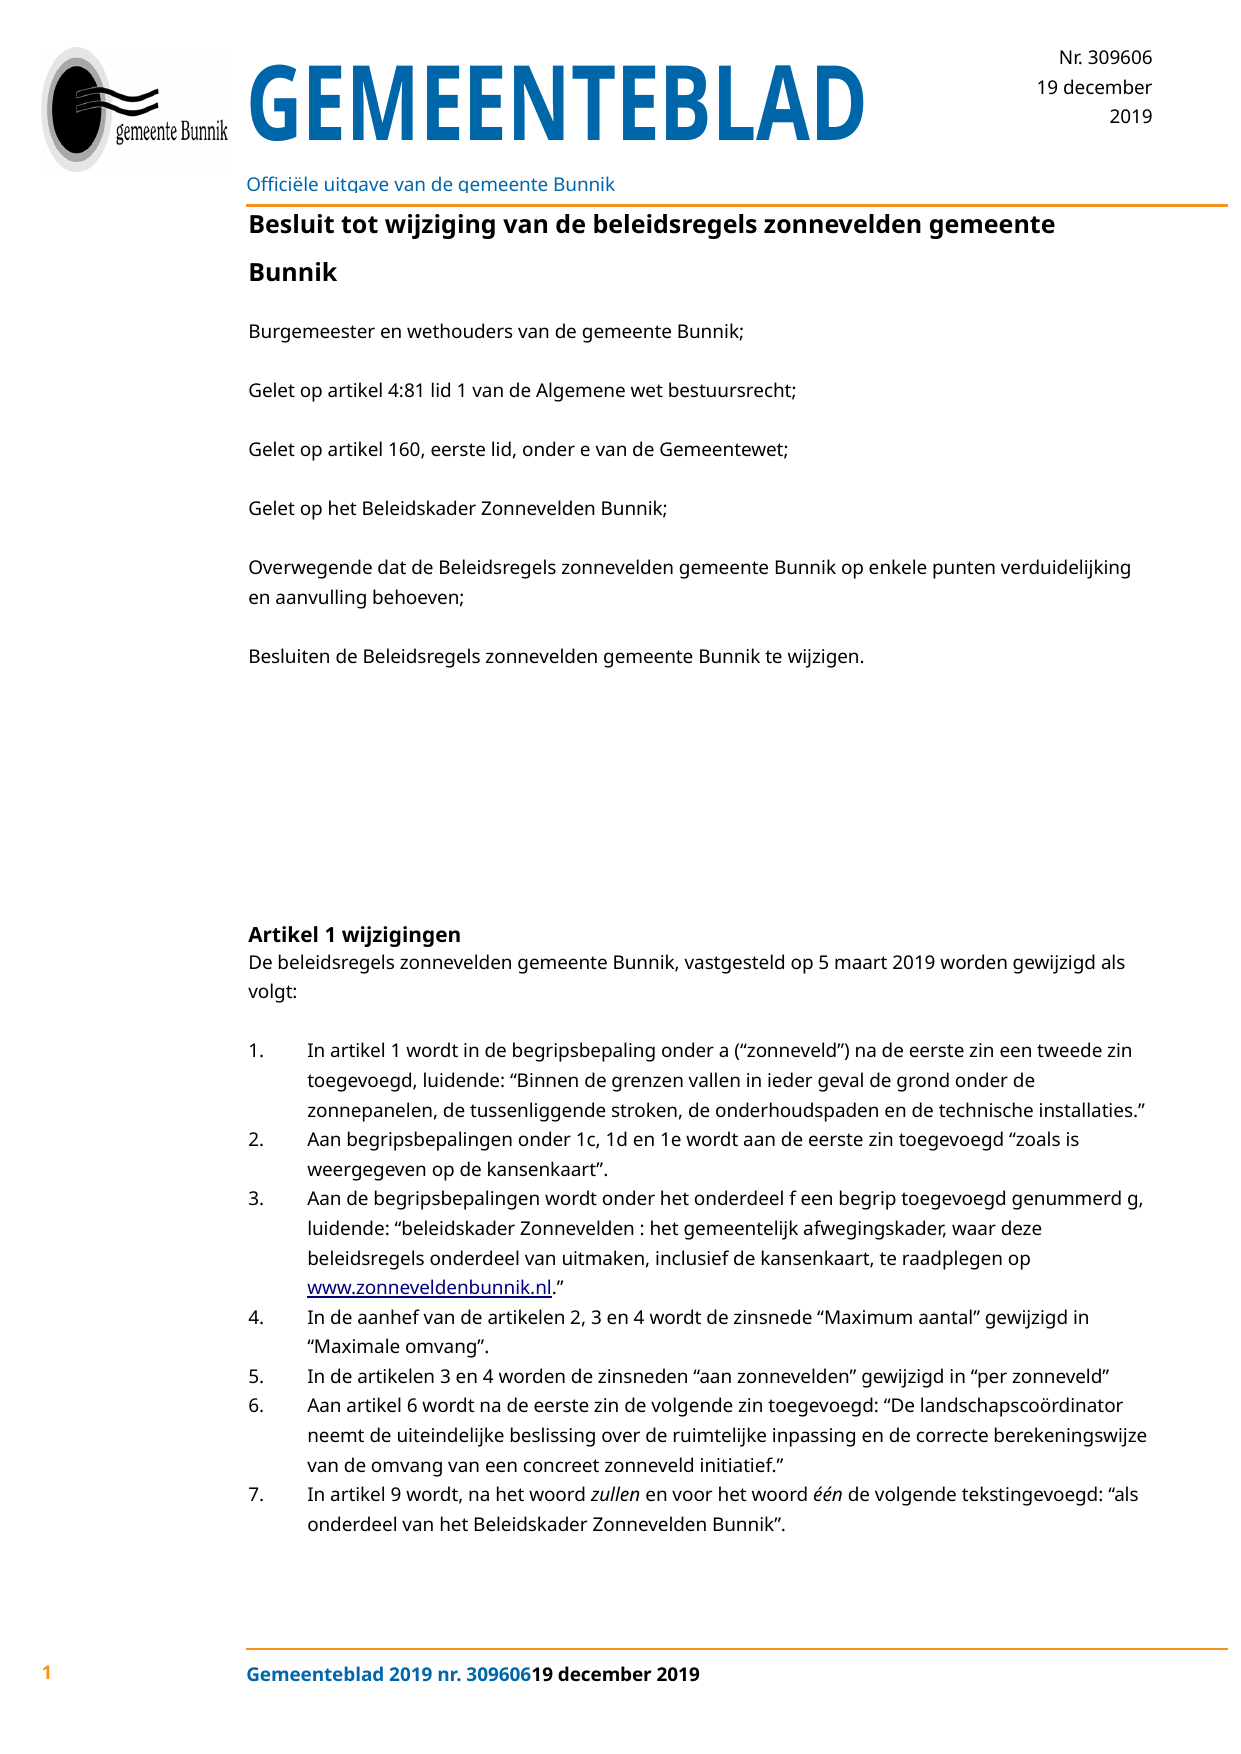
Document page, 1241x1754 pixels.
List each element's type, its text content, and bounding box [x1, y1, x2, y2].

list Aan begripsbepalingen onder 1c, 1d en 1e wordt aan de eerste zin toegevoegd “zoals is weergegeven op de kansenkaart”. [248, 1126, 1152, 1182]
list Aan artikel 6 wordt na de eerste zin de volgende zin toegevoegd: “De landschapscoördinator neemt de uiteindelijke beslissing over de ruimtelijke inpassing en de correcte berekeningswijze van de omvang van een concreet zonneveld initiatief.” [248, 1393, 1152, 1478]
picture [41, 47, 231, 172]
text Gelet op artikel 160, eerste lid, onder e van de Gemeentewet; [248, 436, 1152, 462]
list In artikel 1 wordt in de begripsbepaling onder a (“zonneveld”) na de eerste zin een tweede zin toegevoegd, luidende: “Binnen de grenzen vallen in ieder geval de grond onder de zonnepanelen, de tussenliggende stroken, de onderhoudspaden en de technische installaties.” [248, 1038, 1152, 1123]
text Besluit tot wijziging van de beleidsregels zonnevelden gemeente Bunnik [248, 207, 1152, 288]
text Besluiten de Beleidsregels zonnevelden gemeente Bunnik te wijzigen. [248, 643, 1152, 669]
list In de aanhef van de artikelen 2, 3 en 4 wordt de zinsnede “Maximum aantal” gewijzigd in “Maximale omvang”. [248, 1304, 1152, 1359]
list In de artikelen 3 en 4 worden de zinsneden “aan zonnevelden” gewijzigd in “per zonneveld” [248, 1363, 1152, 1389]
text Overwegende dat de Beleidsregels zonnevelden gemeente Bunnik op enkele punten verduidelijking en aanvulling behoeven; [248, 554, 1152, 610]
text Burgemeester en wethouders van de gemeente Bunnik; [248, 318, 1152, 344]
text Gelet op het Beleidskader Zonnevelden Bunnik; [248, 495, 1152, 521]
list Aan de begripsbepalingen wordt onder het onderdeel f een begrip toegevoegd genummerd g, luidende: “beleidskader Zonnevelden : het gemeentelijk afwegingskader, waar deze beleidsregels onderdeel van uitmaken, inclusief de kansenkaart, te raadplegen op www.zonneveldenbunnik.nl.” [248, 1186, 1152, 1300]
text Artikel 1 wijzigingen [248, 921, 1152, 949]
list In artikel 9 wordt, na het woord zullen en voor het woord één de volgende tekstingevoegd: “als onderdeel van het Beleidskader Zonnevelden Bunnik”. [248, 1481, 1152, 1537]
text Gelet op artikel 4:81 lid 1 van de Algemene wet bestuursrecht; [248, 377, 1152, 403]
text De beleidsregels zonnevelden gemeente Bunnik, vastgesteld op 5 maart 2019 worden gewijzigd als volgt: [248, 949, 1152, 1004]
